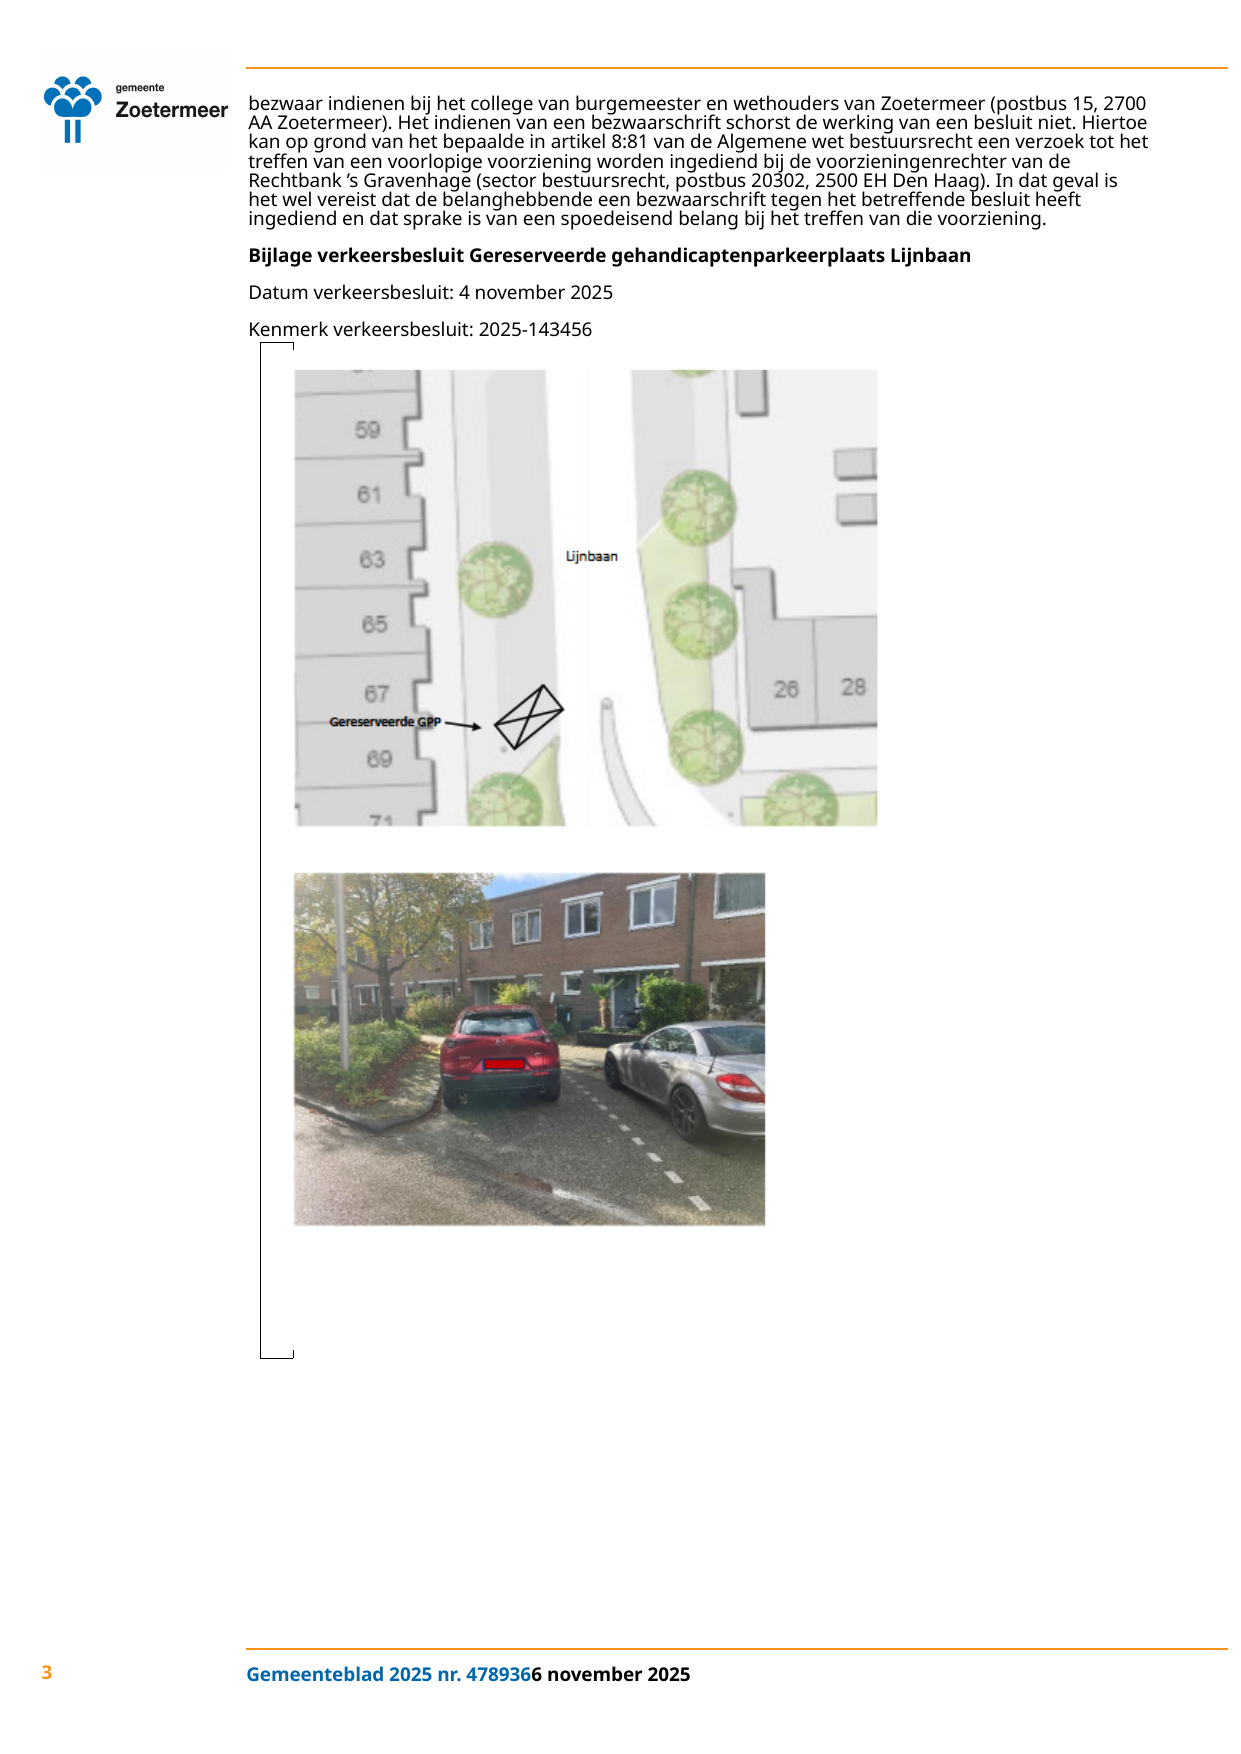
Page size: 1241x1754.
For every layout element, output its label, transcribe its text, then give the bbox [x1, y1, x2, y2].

text Datum verkeersbesluit: 4 november 2025 [248, 284, 1152, 304]
text Bijlage verkeersbesluit Gereserveerde gehandicaptenparkeerplaats Lijnbaan [248, 247, 1152, 267]
picture [268, 350, 1037, 1350]
picture [41, 47, 231, 172]
text bezwaar indienen bij het college van burgemeester en wethouders van Zoetermeer (postbus 15, 2700 AA Zoetermeer). Het indienen van een bezwaarschrift schorst de werking van een besluit niet. Hiertoe kan op grond van het bepaalde in artikel 8:81 van de Algemene wet bestuursrecht een verzoek tot het treffen van een voorlopige voorziening worden ingediend bij de voorzieningenrechter van de Rechtbank ’s Gravenhage (sector bestuursrecht, postbus 20302, 2500 EH Den Haag). In dat geval is het wel vereist dat de belanghebbende een bezwaarschrift tegen het betreffende besluit heeft ingediend en dat sprake is van een spoedeisend belang bij het treffen van die voorziening. [248, 95, 1152, 230]
text Kenmerk verkeersbesluit: 2025-143456 [248, 321, 1152, 341]
